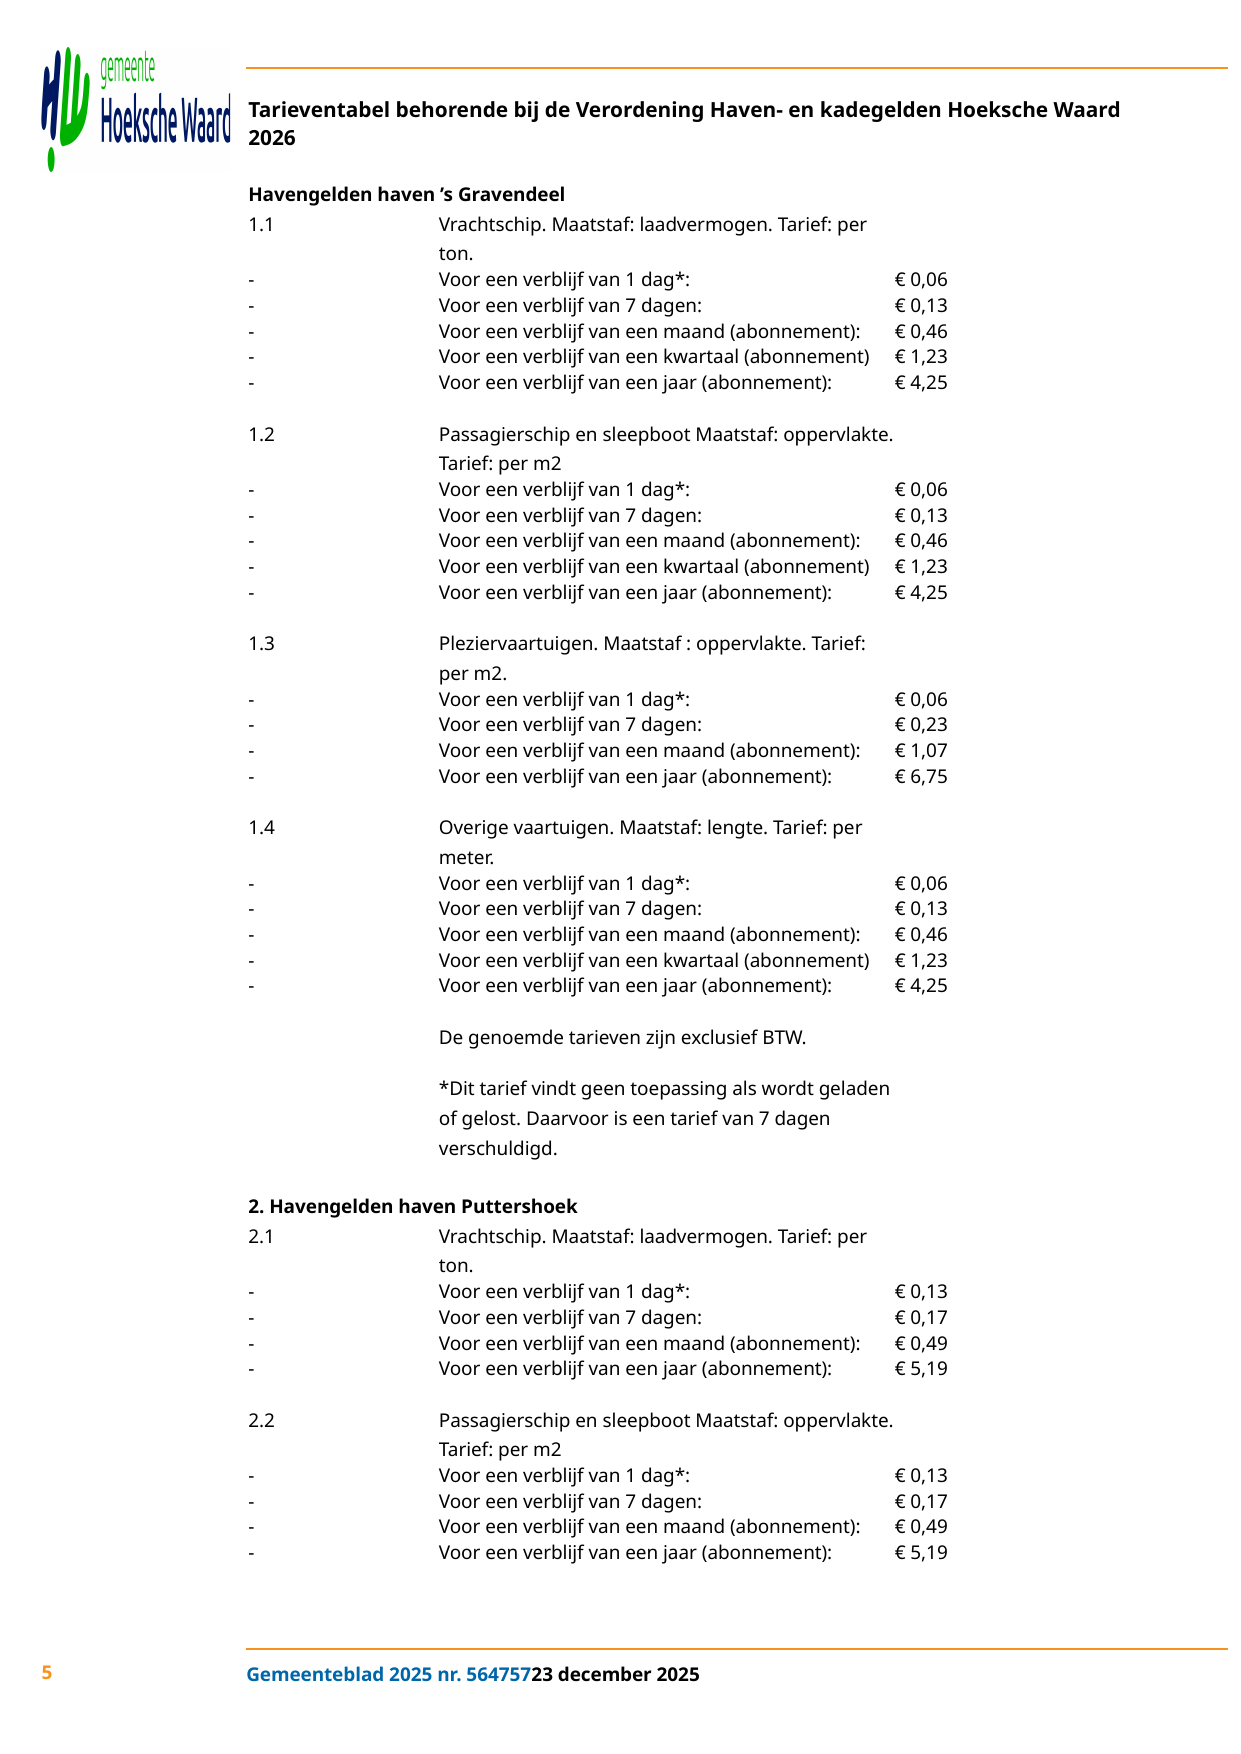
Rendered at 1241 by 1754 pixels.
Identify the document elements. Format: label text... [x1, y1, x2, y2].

table_cell € 0,49 [895, 1330, 1152, 1355]
table_cell - [248, 711, 439, 737]
table_cell Voor een verblijf van een jaar (abonnement): [439, 579, 894, 605]
table_cell [248, 1381, 439, 1407]
table_cell [439, 1050, 894, 1076]
table_cell - [248, 1539, 439, 1565]
table_cell € 0,46 [895, 318, 1152, 343]
table_cell Voor een verblijf van 7 dagen: [439, 895, 894, 921]
text 2. Havengelden haven Puttershoek [248, 1193, 1152, 1219]
table_cell - [248, 870, 439, 895]
table_cell [248, 395, 439, 421]
table_cell - [248, 921, 439, 947]
table_cell € 0,46 [895, 528, 1152, 553]
table_cell [895, 789, 1152, 814]
table_cell € 1,23 [895, 947, 1152, 973]
table_cell € 0,06 [895, 266, 1152, 292]
table_cell Voor een verblijf van een kwartaal (abonnement) [439, 553, 894, 579]
table_cell Voor een verblijf van een maand (abonnement): [439, 1514, 894, 1539]
table_cell [248, 1076, 439, 1160]
table_cell Overige vaartuigen. Maatstaf: lengte. Tarief: per meter. [439, 814, 894, 870]
table_cell - [248, 1278, 439, 1304]
table_cell Voor een verblijf van 7 dagen: [439, 1304, 894, 1330]
picture [41, 47, 231, 172]
table_cell Voor een verblijf van 7 dagen: [439, 711, 894, 737]
table_cell Voor een verblijf van een jaar (abonnement): [439, 369, 894, 395]
table_cell - [248, 737, 439, 763]
table_cell - [248, 1355, 439, 1381]
table_header 1.1 [248, 211, 439, 266]
table_cell - [248, 318, 439, 343]
table_cell Voor een verblijf van een maand (abonnement): [439, 1330, 894, 1355]
table_cell - [248, 369, 439, 395]
table_cell [439, 1565, 894, 1591]
table_cell Voor een verblijf van 7 dagen: [439, 502, 894, 527]
table_cell [248, 1024, 439, 1050]
table_cell [248, 998, 439, 1024]
table_cell [439, 605, 894, 630]
table_cell [895, 1565, 1152, 1591]
table_cell - [248, 553, 439, 579]
table_cell € 0,13 [895, 502, 1152, 527]
table_cell - [248, 1514, 439, 1539]
table_cell [439, 998, 894, 1024]
table_cell [895, 1076, 1152, 1160]
table_cell - [248, 1462, 439, 1488]
table_cell Voor een verblijf van 1 dag*: [439, 1462, 894, 1488]
table_cell *Dit tarief vindt geen toepassing als wordt geladen of gelost. Daarvoor is een tarief van 7 dagen verschuldigd. [439, 1076, 894, 1160]
table_header Vrachtschip. Maatstaf: laadvermogen. Tarief: per ton. [439, 211, 894, 266]
table_cell [248, 1565, 439, 1591]
table_cell - [248, 476, 439, 502]
table_cell [895, 998, 1152, 1024]
table_cell [895, 605, 1152, 630]
text Havengelden haven ’s Gravendeel [248, 181, 1152, 207]
table_cell € 4,25 [895, 973, 1152, 998]
table_cell € 5,19 [895, 1539, 1152, 1565]
table_cell Pleziervaartuigen. Maatstaf : oppervlakte. Tarief: per m2. [439, 630, 894, 686]
table_cell 1.2 [248, 421, 439, 476]
table_cell Voor een verblijf van een jaar (abonnement): [439, 763, 894, 789]
table_cell [248, 789, 439, 814]
table_cell Voor een verblijf van een maand (abonnement): [439, 921, 894, 947]
table_cell 1.4 [248, 814, 439, 870]
table_cell Voor een verblijf van een maand (abonnement): [439, 737, 894, 763]
table_header [895, 1223, 1152, 1278]
table_cell Voor een verblijf van een maand (abonnement): [439, 528, 894, 553]
table_cell € 6,75 [895, 763, 1152, 789]
table_cell [248, 605, 439, 630]
table_cell Voor een verblijf van 1 dag*: [439, 266, 894, 292]
table_cell [895, 814, 1152, 870]
table_cell - [248, 1488, 439, 1514]
table_cell Voor een verblijf van een kwartaal (abonnement) [439, 947, 894, 973]
table_cell [439, 789, 894, 814]
table_cell - [248, 1304, 439, 1330]
table_cell - [248, 502, 439, 527]
table_cell € 5,19 [895, 1355, 1152, 1381]
table_cell [895, 1050, 1152, 1076]
table_cell - [248, 947, 439, 973]
table_cell - [248, 292, 439, 318]
table_cell 1.3 [248, 630, 439, 686]
table_cell € 0,46 [895, 921, 1152, 947]
table_cell € 4,25 [895, 369, 1152, 395]
table_header 2.1 [248, 1223, 439, 1278]
table_cell Voor een verblijf van 7 dagen: [439, 292, 894, 318]
table_cell [248, 1050, 439, 1076]
table_cell [895, 1407, 1152, 1462]
table_cell Voor een verblijf van 7 dagen: [439, 1488, 894, 1514]
table_cell Voor een verblijf van 1 dag*: [439, 1278, 894, 1304]
table_cell € 0,06 [895, 870, 1152, 895]
table_cell - [248, 973, 439, 998]
table_header [895, 211, 1152, 266]
table_cell € 0,13 [895, 1278, 1152, 1304]
table_cell De genoemde tarieven zijn exclusief BTW. [439, 1024, 894, 1050]
table_header Vrachtschip. Maatstaf: laadvermogen. Tarief: per ton. [439, 1223, 894, 1278]
table_cell [895, 1381, 1152, 1407]
table_cell Voor een verblijf van 1 dag*: [439, 686, 894, 711]
table_cell € 0,13 [895, 895, 1152, 921]
table_cell [895, 630, 1152, 686]
table_cell [895, 395, 1152, 421]
table_cell - [248, 686, 439, 711]
table_cell Voor een verblijf van 1 dag*: [439, 870, 894, 895]
table_cell € 0,06 [895, 686, 1152, 711]
table_cell € 1,07 [895, 737, 1152, 763]
table_cell € 0,23 [895, 711, 1152, 737]
table_cell - [248, 344, 439, 369]
table_cell Passagierschip en sleepboot Maatstaf: oppervlakte. Tarief: per m2 [439, 421, 894, 476]
table_cell € 1,23 [895, 344, 1152, 369]
table_cell € 0,13 [895, 1462, 1152, 1488]
table_cell - [248, 528, 439, 553]
table_cell - [248, 579, 439, 605]
table_cell Voor een verblijf van 1 dag*: [439, 476, 894, 502]
table_cell [439, 1381, 894, 1407]
table_cell [895, 421, 1152, 476]
table_cell - [248, 1330, 439, 1355]
table_cell Passagierschip en sleepboot Maatstaf: oppervlakte. Tarief: per m2 [439, 1407, 894, 1462]
table_cell € 0,49 [895, 1514, 1152, 1539]
table_cell Voor een verblijf van een maand (abonnement): [439, 318, 894, 343]
table_cell € 1,23 [895, 553, 1152, 579]
table_cell [439, 395, 894, 421]
table_cell Voor een verblijf van een kwartaal (abonnement) [439, 344, 894, 369]
table_cell € 0,13 [895, 292, 1152, 318]
table_cell 2.2 [248, 1407, 439, 1462]
table_cell - [248, 895, 439, 921]
table_cell Voor een verblijf van een jaar (abonnement): [439, 1539, 894, 1565]
table_cell Voor een verblijf van een jaar (abonnement): [439, 1355, 894, 1381]
text Tarieventabel behorende bij de Verordening Haven- en kadegelden Hoeksche Waard 2026 [248, 95, 1152, 152]
table_cell € 0,17 [895, 1304, 1152, 1330]
table_cell - [248, 763, 439, 789]
table_cell € 0,17 [895, 1488, 1152, 1514]
table_cell [895, 1024, 1152, 1050]
table_cell € 4,25 [895, 579, 1152, 605]
table_cell - [248, 266, 439, 292]
table_cell Voor een verblijf van een jaar (abonnement): [439, 973, 894, 998]
table_cell € 0,06 [895, 476, 1152, 502]
